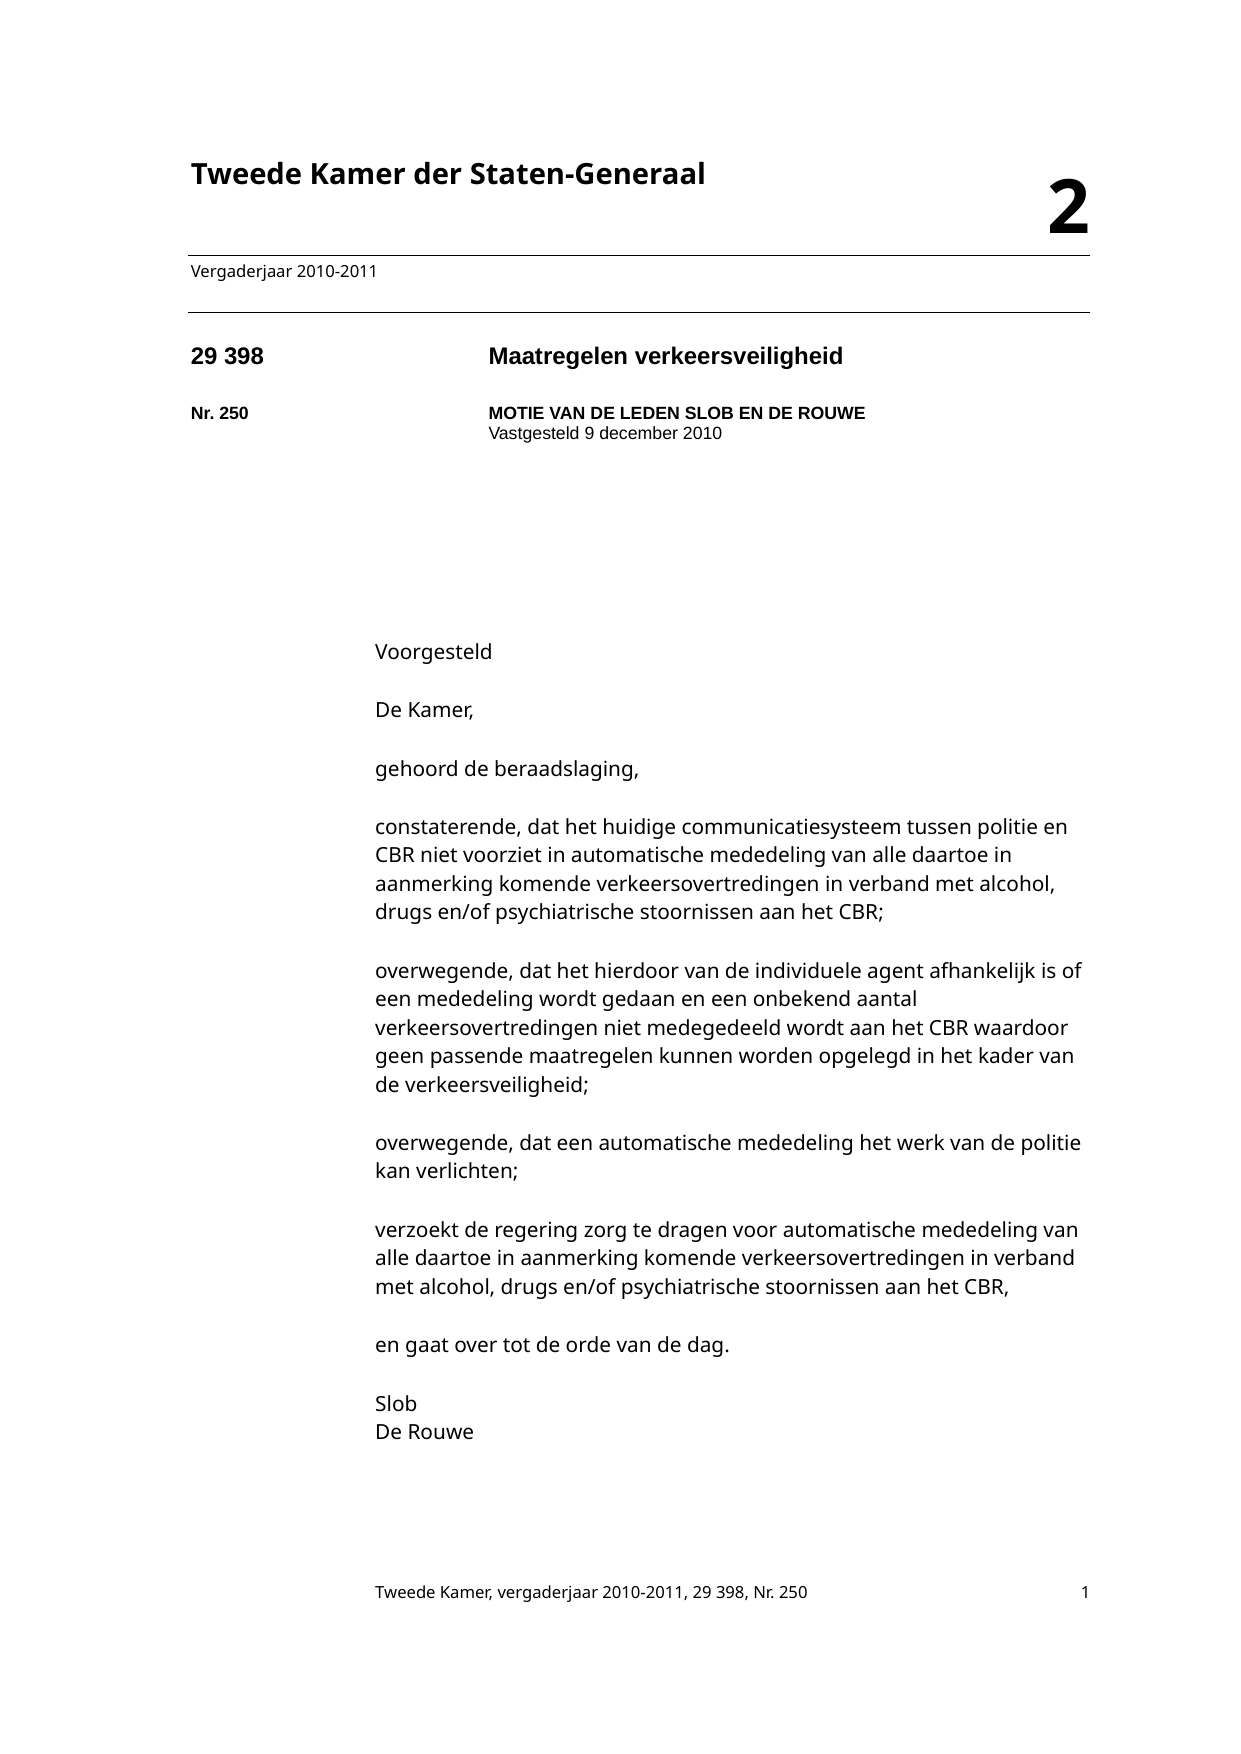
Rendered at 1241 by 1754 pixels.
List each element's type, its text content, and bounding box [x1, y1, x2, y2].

table_cell Vergaderjaar 2010-2011 [188, 256, 485, 312]
text overwegende, dat een automatische mededeling het werk van de politie kan verlichten; [375, 1128, 1090, 1185]
table_cell Maatregelen verkeersveiligheid [485, 339, 1090, 399]
text overwegende, dat het hierdoor van de individuele agent afhankelijk is of een mededeling wordt gedaan en een onbekend aantal verkeersovertredingen niet medegedeeld wordt aan het CBR waardoor geen passende maatregelen kunnen worden opgelegd in het kader van de verkeersveiligheid; [375, 956, 1090, 1098]
table_cell Nr. 250 [188, 399, 485, 518]
table_cell [485, 313, 1090, 339]
table_cell [485, 256, 1090, 312]
table_cell [188, 313, 485, 339]
text en gaat over tot de orde van de dag. [375, 1330, 1090, 1359]
text gehoord de beraadslaging, [375, 754, 1090, 782]
text constaterende, dat het huidige communicatiesysteem tussen politie en CBR niet voorziet in automatische mededeling van alle daartoe in aanmerking komende verkeersovertredingen in verband met alcohol, drugs en/of psychiatrische stoornissen aan het CBR; [375, 812, 1090, 926]
text verzoekt de regering zorg te dragen voor automatische mededeling van alle daartoe in aanmerking komende verkeersovertredingen in verband met alcohol, drugs en/of psychiatrische stoornissen aan het CBR, [375, 1215, 1090, 1300]
table_header 2 [910, 150, 1090, 255]
text De Rouwe [375, 1417, 1090, 1446]
text Voorgesteld [375, 637, 1090, 665]
text Slob [375, 1389, 1090, 1417]
table_header Tweede Kamer der Staten-Generaal [188, 150, 909, 255]
table_cell MOTIE VAN DE LEDEN SLOB EN DE ROUWE Vastgesteld 9 december 2010 [485, 399, 1090, 518]
text De Kamer, [375, 695, 1090, 724]
table_cell 29 398 [188, 339, 485, 399]
